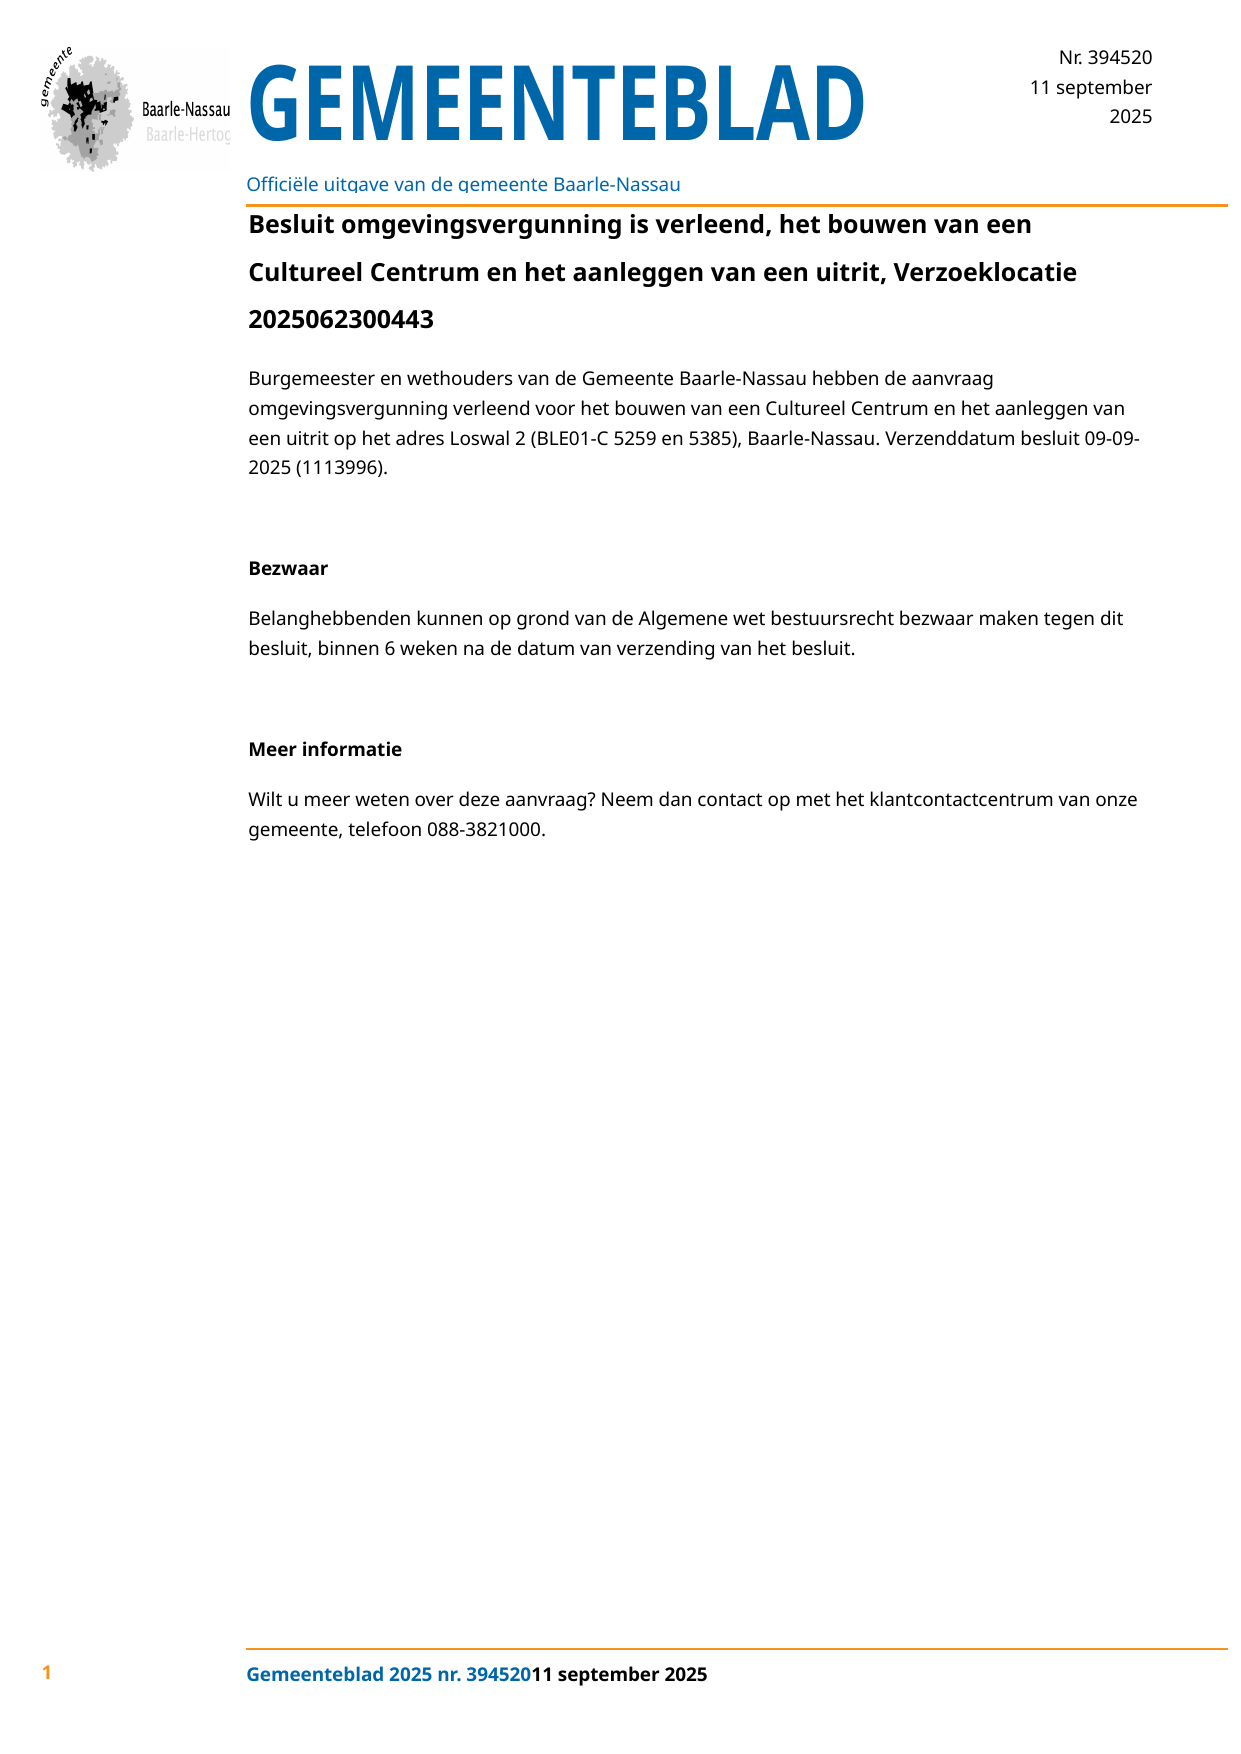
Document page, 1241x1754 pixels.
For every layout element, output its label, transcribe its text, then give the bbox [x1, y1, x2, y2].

text Bezwaar [248, 555, 1152, 581]
text Meer informatie [248, 736, 1152, 762]
text Burgemeester en wethouders van de Gemeente Baarle-Nassau hebben de aanvraag omgevingsvergunning verleend voor het bouwen van een Cultureel Centrum en het aanleggen van een uitrit op het adres Loswal 2 (BLE01-C 5259 en 5385), Baarle-Nassau. Verzenddatum besluit 09-09-2025 (1113996). [248, 366, 1152, 480]
text Wilt u meer weten over deze aanvraag? Neem dan contact op met het klantcontactcentrum van onze gemeente, telefoon 088-3821000. [248, 786, 1152, 842]
text Belanghebbenden kunnen op grond van de Algemene wet bestuursrecht bezwaar maken tegen dit besluit, binnen 6 weken na de datum van verzending van het besluit. [248, 606, 1152, 661]
picture [41, 47, 231, 172]
text Besluit omgevingsvergunning is verleend, het bouwen van een Cultureel Centrum en het aanleggen van een uitrit, Verzoeklocatie 2025062300443 [248, 207, 1152, 336]
